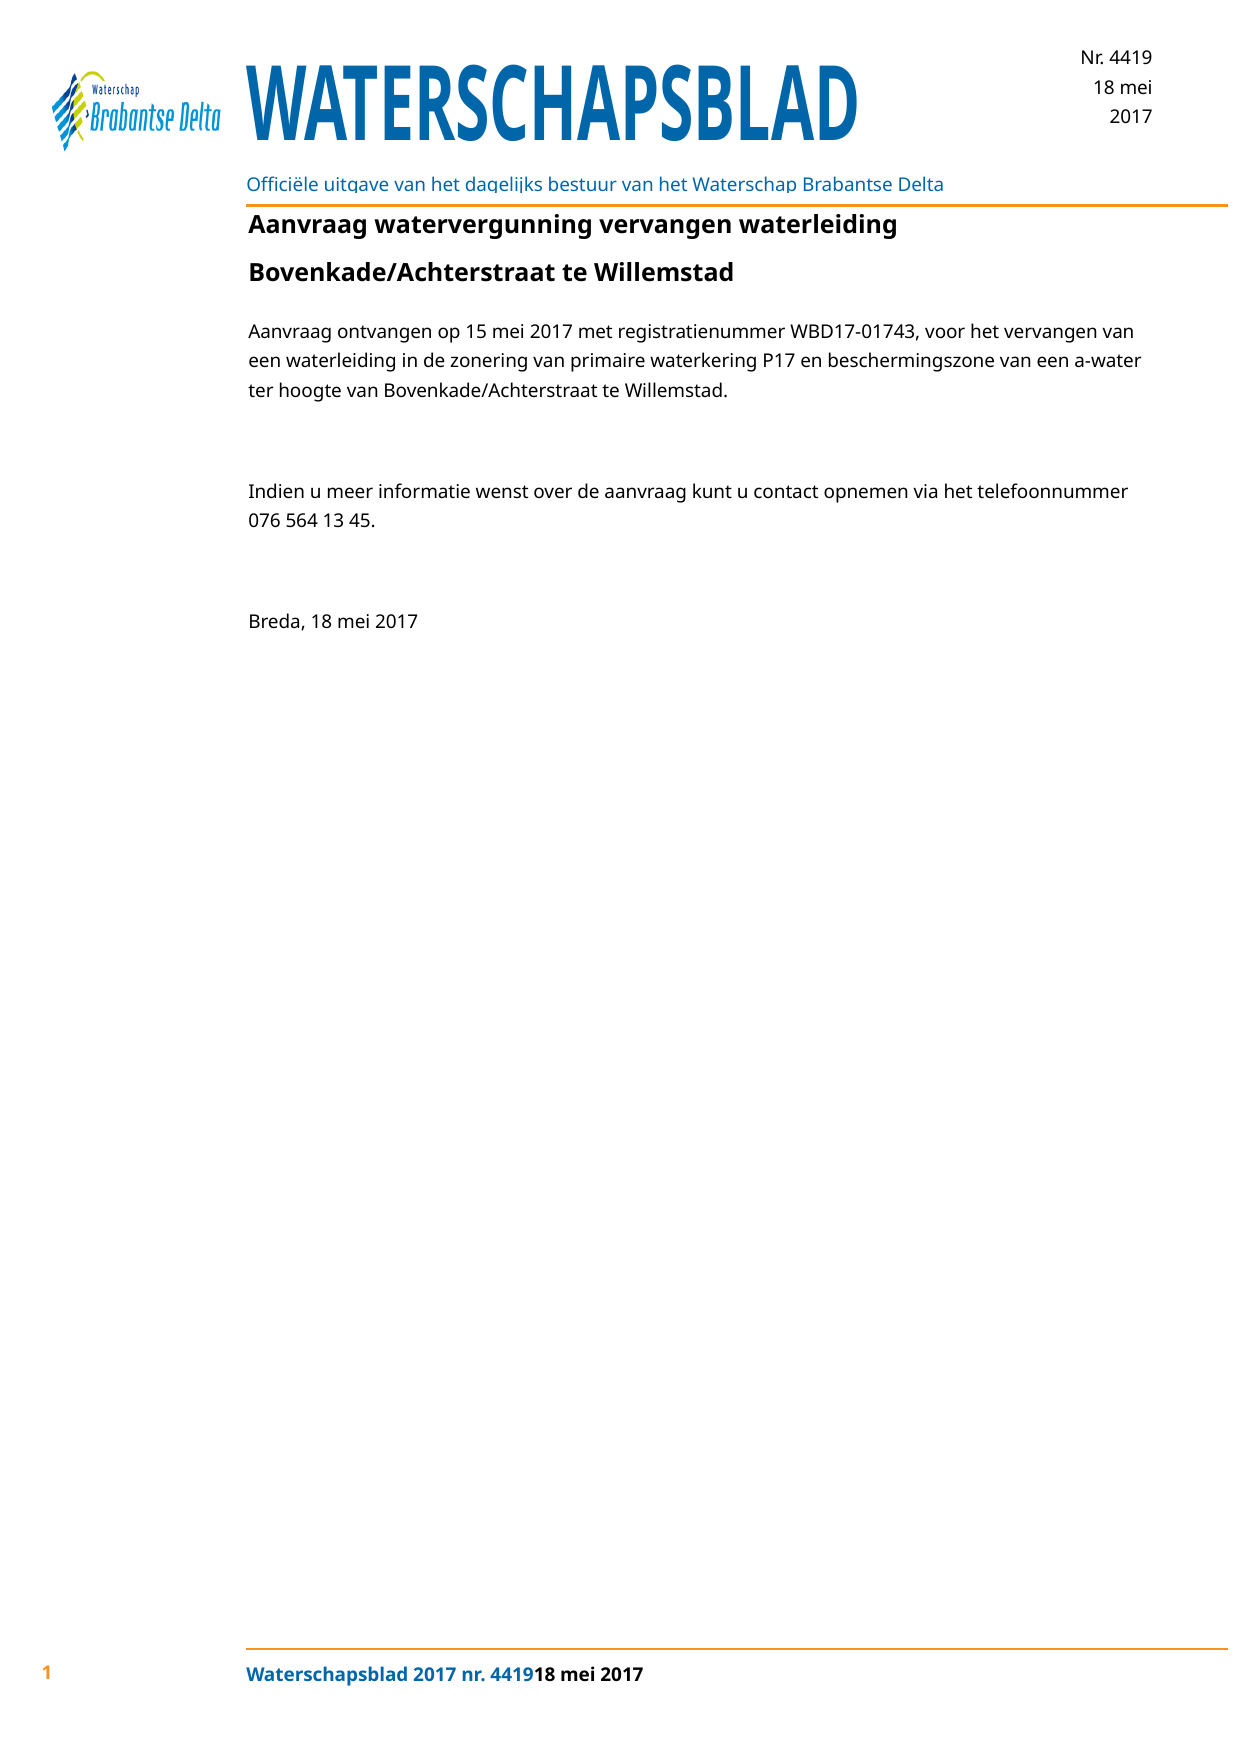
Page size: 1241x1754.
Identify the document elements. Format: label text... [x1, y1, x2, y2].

text Aanvraag watervergunning vervangen waterleiding Bovenkade/Achterstraat te Willemstad [248, 207, 1152, 288]
text Breda, 18 mei 2017 [248, 608, 1152, 634]
text Aanvraag ontvangen op 15 mei 2017 met registratienummer WBD17-01743, voor het vervangen van een waterleiding in de zonering van primaire waterkering P17 en beschermingszone van een a-water ter hoogte van Bovenkade/Achterstraat te Willemstad. [248, 318, 1152, 403]
picture [41, 47, 231, 172]
text Indien u meer informatie wenst over de aanvraag kunt u contact opnemen via het telefoonnummer 076 564 13 45. [248, 478, 1152, 533]
